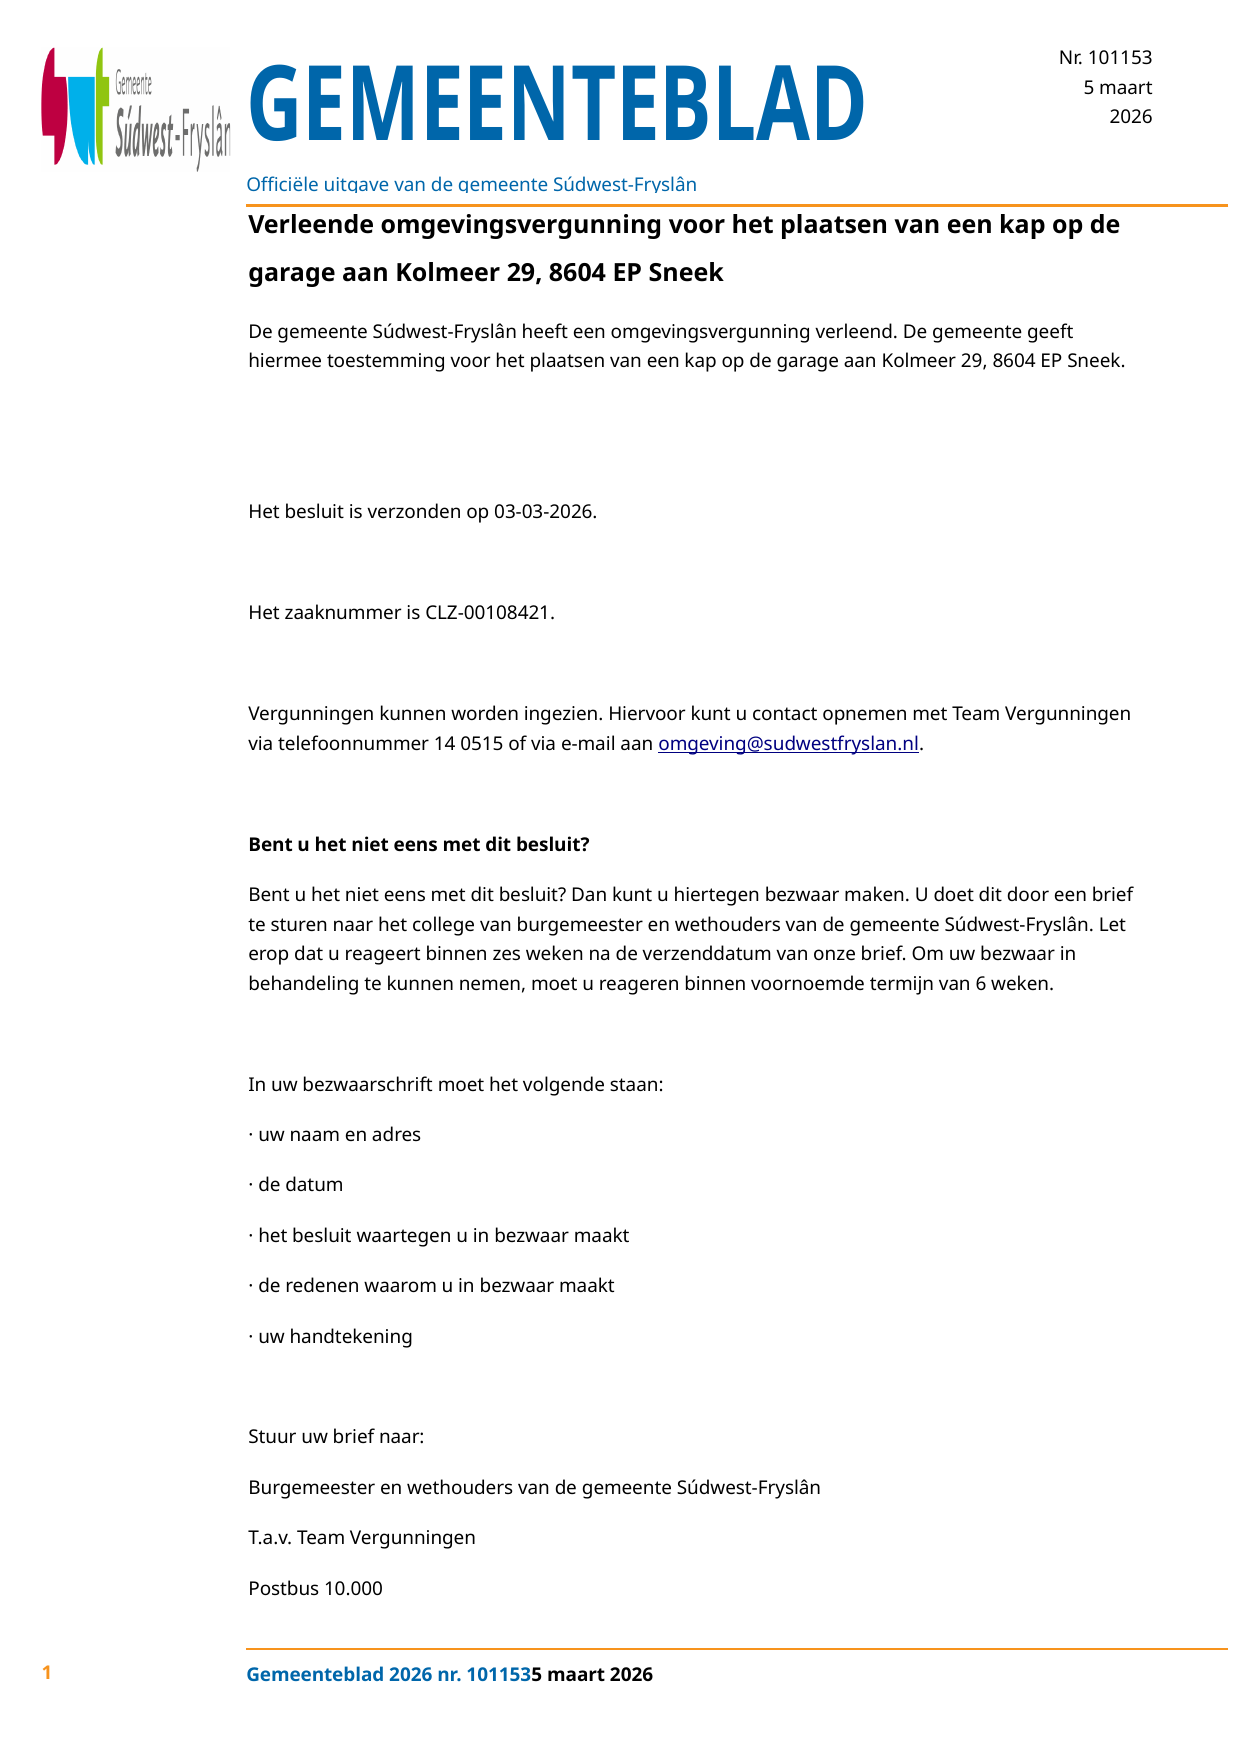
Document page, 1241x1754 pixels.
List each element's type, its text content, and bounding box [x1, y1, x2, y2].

text Bent u het niet eens met dit besluit? [248, 831, 1152, 857]
text Burgemeester en wethouders van de gemeente Súdwest-Fryslân [248, 1474, 1152, 1500]
text · de redenen waarom u in bezwaar maakt [248, 1272, 1152, 1298]
text In uw bezwaarschrift moet het volgende staan: [248, 1071, 1152, 1097]
text · de datum [248, 1172, 1152, 1197]
text Bent u het niet eens met dit besluit? Dan kunt u hiertegen bezwaar maken. U doet dit door een brief te sturen naar het college van burgemeester en wethouders van de gemeente Súdwest-Fryslân. Let erop dat u reageert binnen zes weken na de verzenddatum van onze brief. Om uw bezwaar in behandeling te kunnen nemen, moet u reageren binnen voornoemde termijn van 6 weken. [248, 881, 1152, 996]
text · uw naam en adres [248, 1121, 1152, 1147]
text · uw handtekening [248, 1323, 1152, 1349]
text Verleende omgevingsvergunning voor het plaatsen van een kap op de garage aan Kolmeer 29, 8604 EP Sneek [248, 207, 1152, 288]
picture [41, 47, 231, 172]
text Stuur uw brief naar: [248, 1424, 1152, 1449]
text Vergunningen kunnen worden ingezien. Hiervoor kunt u contact opnemen met Team Vergunningen via telefoonnummer 14 0515 of via e-mail aan omgeving@sudwestfryslan.nl. [248, 700, 1152, 756]
text De gemeente Súdwest-Fryslân heeft een omgevingsvergunning verleend. De gemeente geeft hiermee toestemming voor het plaatsen van een kap op de garage aan Kolmeer 29, 8604 EP Sneek. [248, 318, 1152, 373]
text · het besluit waartegen u in bezwaar maakt [248, 1222, 1152, 1248]
text Het zaaknummer is CLZ-00108421. [248, 599, 1152, 625]
text Postbus 10.000 [248, 1575, 1152, 1601]
text T.a.v. Team Vergunningen [248, 1524, 1152, 1550]
text Het besluit is verzonden op 03-03-2026. [248, 499, 1152, 524]
